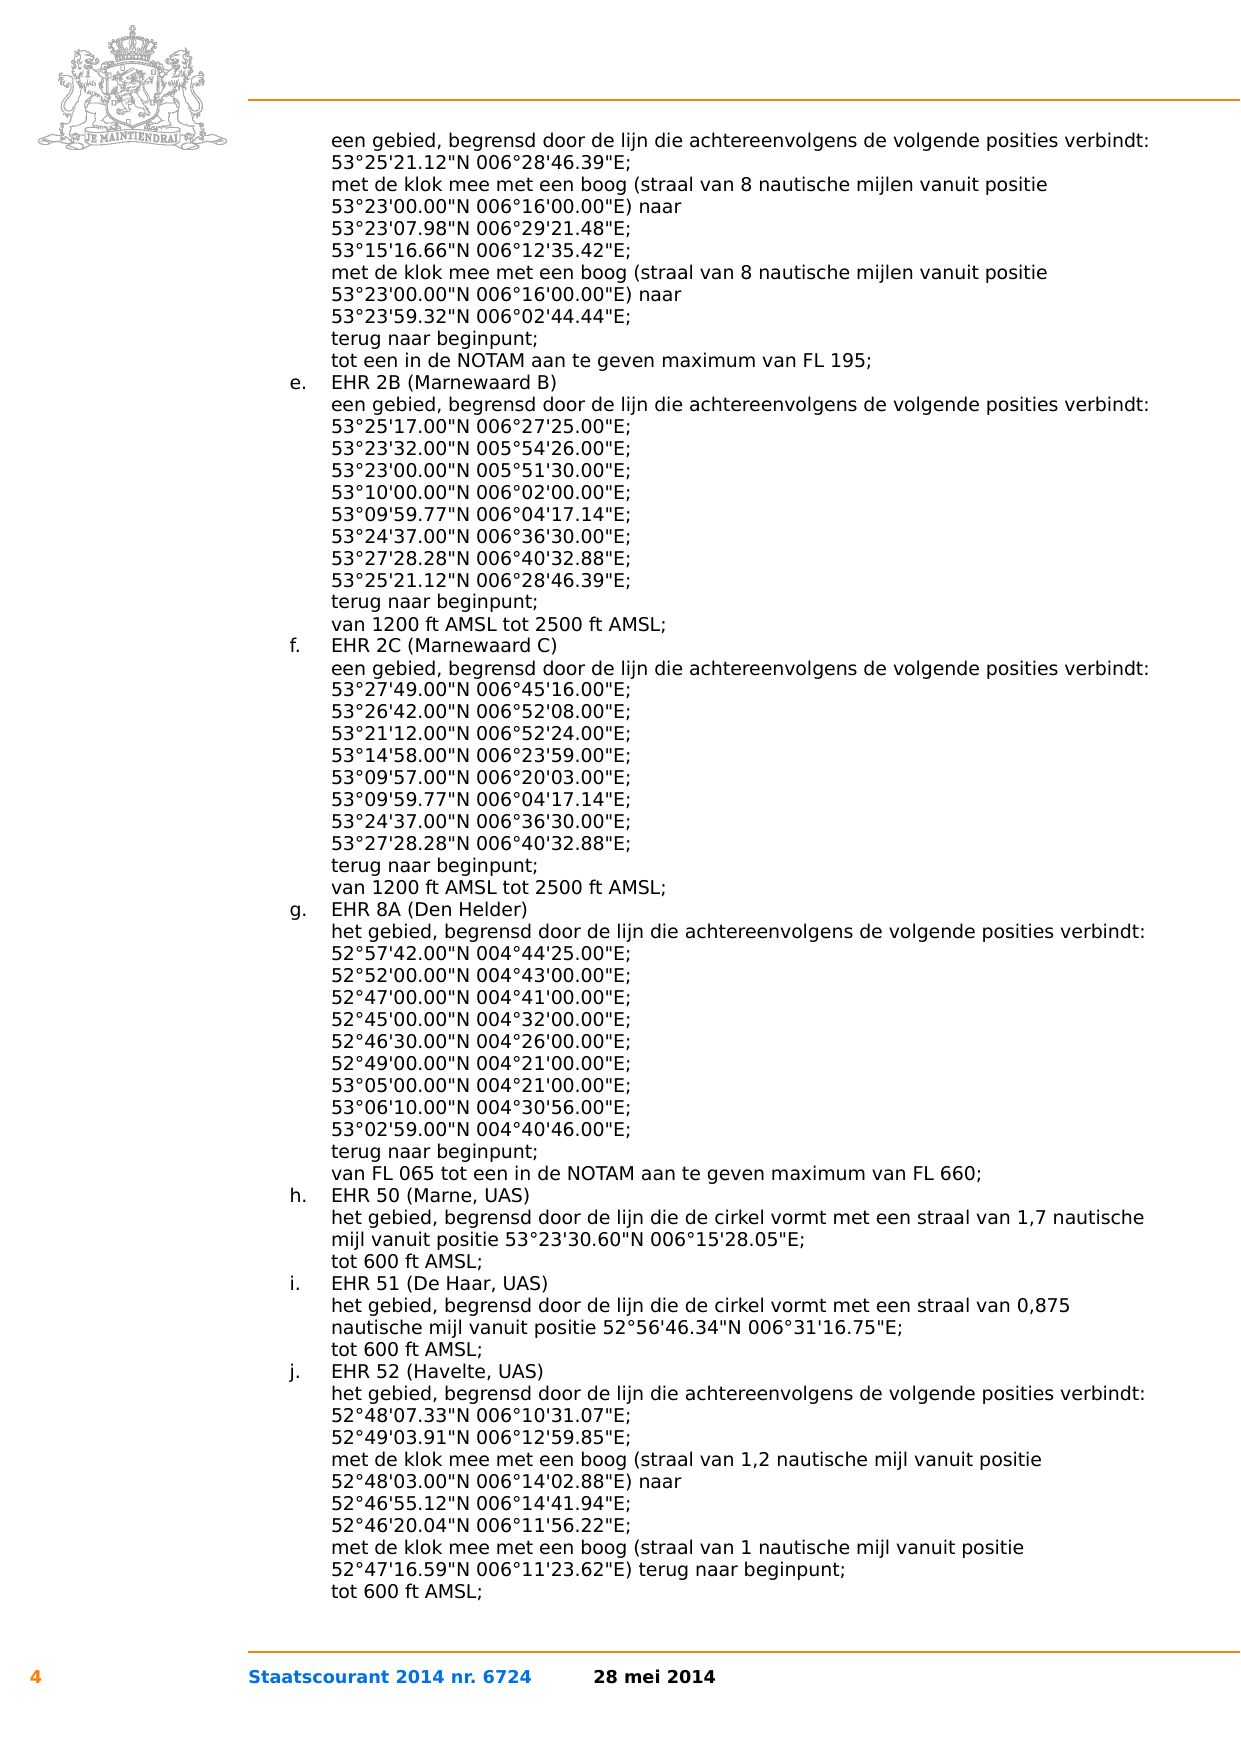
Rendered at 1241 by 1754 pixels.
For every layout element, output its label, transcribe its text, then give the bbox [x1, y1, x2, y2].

text 52°49'00.00"N 004°21'00.00"E; [331, 1053, 1163, 1075]
text 52°46'30.00"N 004°26'00.00"E; [331, 1031, 1163, 1053]
text 53°25'21.12"N 006°28'46.39"E; [331, 569, 1163, 591]
text het gebied, begrensd door de lijn die achtereenvolgens de volgende posities verbindt: [331, 1383, 1163, 1405]
text 53°27'28.28"N 006°40'32.88"E; [331, 833, 1163, 855]
text het gebied, begrensd door de lijn die de cirkel vormt met een straal van 0,875 nautische mijl vanuit positie 52°56'46.34"N 006°31'16.75"E; [331, 1295, 1163, 1339]
text j. EHR 52 (Havelte, UAS) [289, 1361, 1163, 1383]
text tot een in de NOTAM aan te geven maximum van FL 195; [331, 350, 1163, 372]
text h. EHR 50 (Marne, UAS) [289, 1185, 1163, 1207]
text een gebied, begrensd door de lijn die achtereenvolgens de volgende posities verbindt: [331, 394, 1163, 416]
text 53°05'00.00"N 004°21'00.00"E; [331, 1075, 1163, 1097]
text 53°26'42.00"N 006°52'08.00"E; [331, 701, 1163, 723]
text 52°57'42.00"N 004°44'25.00"E; [331, 943, 1163, 965]
text 52°46'20.04"N 006°11'56.22"E; [331, 1514, 1163, 1537]
text 53°27'49.00"N 006°45'16.00"E; [331, 679, 1163, 701]
text 53°25'21.12"N 006°28'46.39"E; [331, 152, 1163, 174]
picture [38, 25, 227, 150]
text 52°47'00.00"N 004°41'00.00"E; [331, 987, 1163, 1009]
text 53°09'57.00"N 006°20'03.00"E; [331, 767, 1163, 789]
text 53°23'32.00"N 005°54'26.00"E; [331, 438, 1163, 459]
text terug naar beginpunt; [331, 1141, 1163, 1163]
text g. EHR 8A (Den Helder) [289, 899, 1163, 921]
text tot 600 ft AMSL; [331, 1581, 1163, 1602]
text met de klok mee met een boog (straal van 1 nautische mijl vanuit positie 52°47'16.59"N 006°11'23.62"E) terug naar beginpunt; [331, 1537, 1163, 1581]
text 53°02'59.00"N 004°40'46.00"E; [331, 1119, 1163, 1141]
text een gebied, begrensd door de lijn die achtereenvolgens de volgende posities verbindt: [331, 130, 1163, 152]
text terug naar beginpunt; [331, 591, 1163, 613]
text 53°21'12.00"N 006°52'24.00"E; [331, 723, 1163, 745]
text 53°25'17.00"N 006°27'25.00"E; [331, 416, 1163, 438]
text het gebied, begrensd door de lijn die de cirkel vormt met een straal van 1,7 nautische mijl vanuit positie 53°23'30.60"N 006°15'28.05"E; [331, 1207, 1163, 1251]
text 53°27'28.28"N 006°40'32.88"E; [331, 547, 1163, 569]
text van 1200 ft AMSL tot 2500 ft AMSL; [331, 613, 1163, 635]
text 53°23'00.00"N 005°51'30.00"E; [331, 459, 1163, 482]
text van 1200 ft AMSL tot 2500 ft AMSL; [331, 877, 1163, 899]
text 52°48'07.33"N 006°10'31.07"E; [331, 1405, 1163, 1427]
text 52°46'55.12"N 006°14'41.94"E; [331, 1493, 1163, 1514]
text 53°24'37.00"N 006°36'30.00"E; [331, 811, 1163, 833]
text 53°15'16.66"N 006°12'35.42"E; [331, 240, 1163, 262]
text 53°14'58.00"N 006°23'59.00"E; [331, 745, 1163, 767]
text van FL 065 tot een in de NOTAM aan te geven maximum van FL 660; [331, 1163, 1163, 1185]
text met de klok mee met een boog (straal van 8 nautische mijlen vanuit positie 53°23'00.00"N 006°16'00.00"E) naar [331, 262, 1163, 306]
text 53°09'59.77"N 006°04'17.14"E; [331, 789, 1163, 811]
text een gebied, begrensd door de lijn die achtereenvolgens de volgende posities verbindt: [331, 657, 1163, 679]
text 53°06'10.00"N 004°30'56.00"E; [331, 1097, 1163, 1119]
text het gebied, begrensd door de lijn die achtereenvolgens de volgende posities verbindt: [331, 921, 1163, 943]
text terug naar beginpunt; [331, 855, 1163, 877]
text e. EHR 2B (Marnewaard B) [289, 372, 1163, 394]
text f. EHR 2C (Marnewaard C) [289, 635, 1163, 657]
text 53°24'37.00"N 006°36'30.00"E; [331, 526, 1163, 547]
text 52°52'00.00"N 004°43'00.00"E; [331, 965, 1163, 987]
text met de klok mee met een boog (straal van 8 nautische mijlen vanuit positie 53°23'00.00"N 006°16'00.00"E) naar [331, 174, 1163, 218]
text 53°23'07.98"N 006°29'21.48"E; [331, 218, 1163, 240]
text tot 600 ft AMSL; [331, 1251, 1163, 1273]
text terug naar beginpunt; [331, 328, 1163, 350]
text i. EHR 51 (De Haar, UAS) [289, 1273, 1163, 1295]
text 52°49'03.91"N 006°12'59.85"E; [331, 1427, 1163, 1449]
text 52°45'00.00"N 004°32'00.00"E; [331, 1009, 1163, 1031]
text 53°10'00.00"N 006°02'00.00"E; [331, 482, 1163, 503]
text 53°09'59.77"N 006°04'17.14"E; [331, 503, 1163, 526]
text 53°23'59.32"N 006°02'44.44"E; [331, 306, 1163, 328]
text met de klok mee met een boog (straal van 1,2 nautische mijl vanuit positie 52°48'03.00"N 006°14'02.88"E) naar [331, 1449, 1163, 1493]
text tot 600 ft AMSL; [331, 1339, 1163, 1361]
